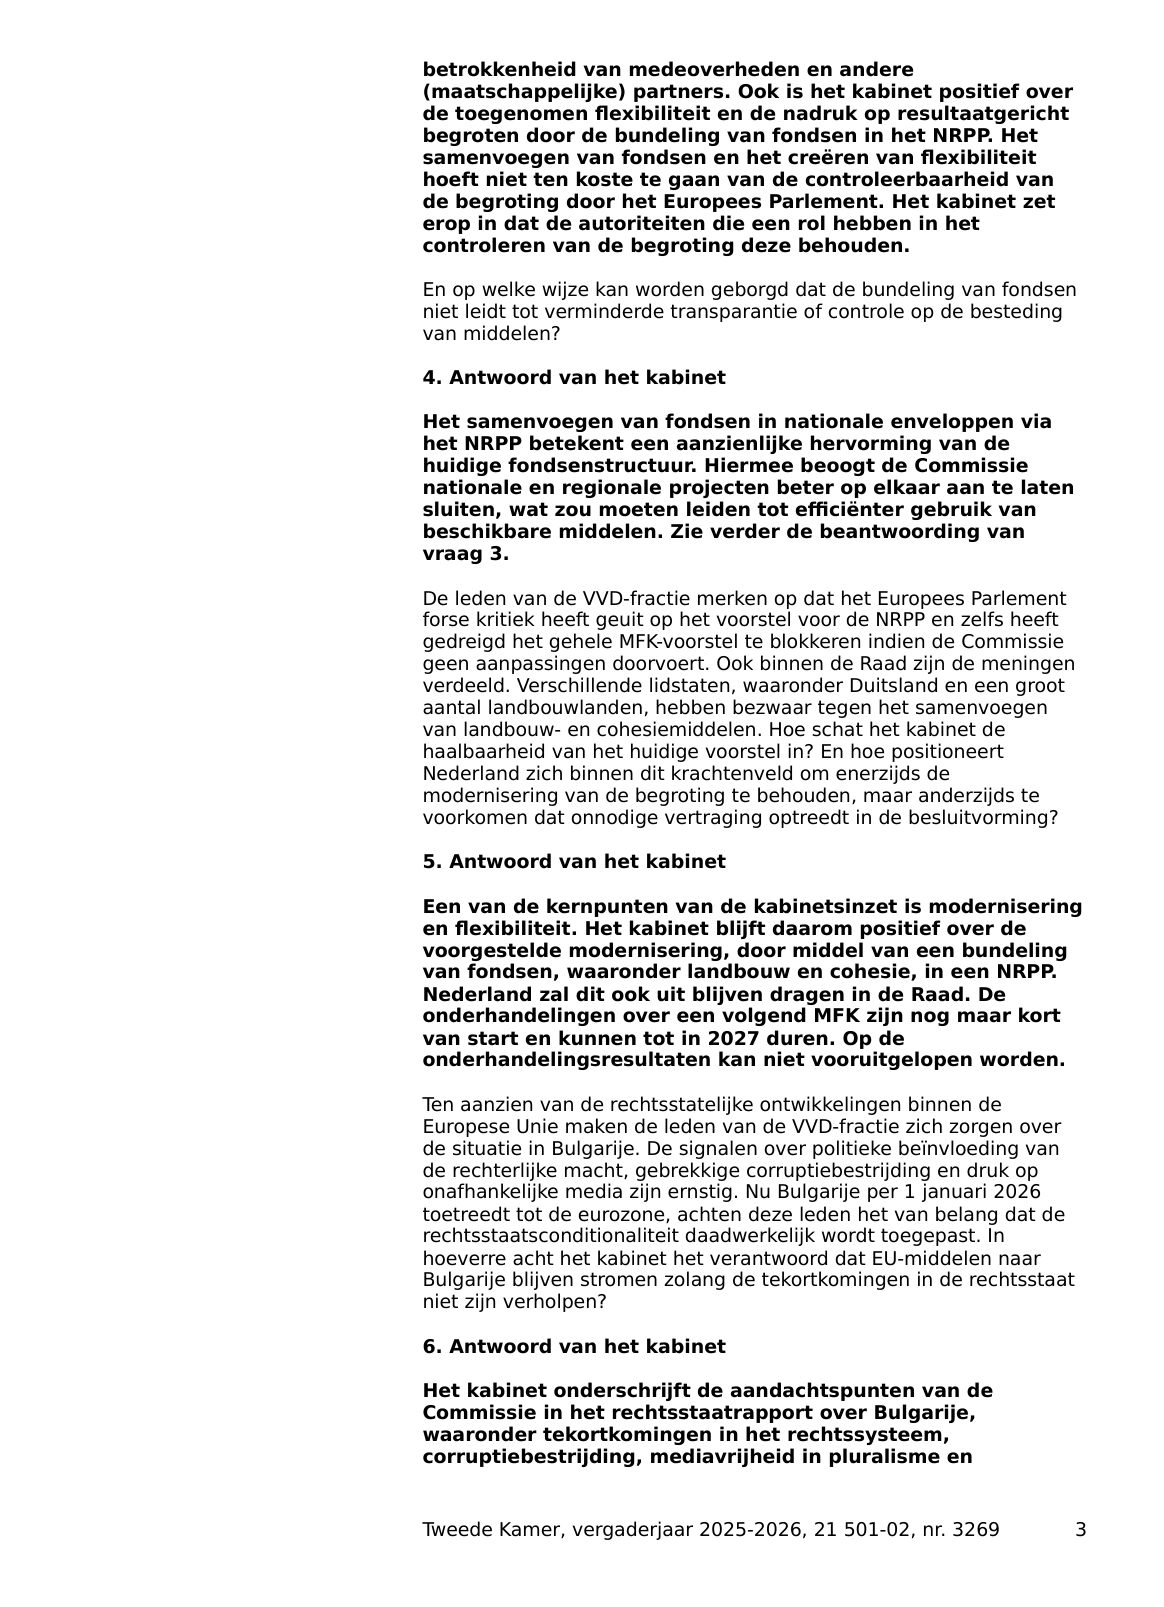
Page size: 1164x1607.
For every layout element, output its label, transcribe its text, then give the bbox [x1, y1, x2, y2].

subtitle 6. Antwoord van het kabinet [422, 1336, 1087, 1357]
subtitle 4. Antwoord van het kabinet [422, 367, 1087, 389]
text Het kabinet onderschrijft de aandachtspunten van de Commissie in het rechtsstaatrapport over Bulgarije, waaronder tekortkomingen in het rechtssysteem, corruptiebestrijding, mediavrijheid in pluralisme en [422, 1380, 1087, 1468]
text De leden van de VVD-fractie merken op dat het Europees Parlement forse kritiek heeft geuit op het voorstel voor de NRPP en zelfs heeft gedreigd het gehele MFK-voorstel te blokkeren indien de Commissie geen aanpassingen doorvoert. Ook binnen de Raad zijn de meningen verdeeld. Verschillende lidstaten, waaronder Duitsland en een groot aantal landbouwlanden, hebben bezwaar tegen het samenvoegen van landbouw- en cohesiemiddelen. Hoe schat het kabinet de haalbaarheid van het huidige voorstel in? En hoe positioneert Nederland zich binnen dit krachtenveld om enerzijds de modernisering van de begroting te behouden, maar anderzijds te voorkomen dat onnodige vertraging optreedt in de besluitvorming? [422, 587, 1087, 829]
text En op welke wijze kan worden geborgd dat de bundeling van fondsen niet leidt tot verminderde transparantie of controle op de besteding van middelen? [422, 279, 1087, 345]
text betrokkenheid van medeoverheden en andere (maatschappelijke) partners. Ook is het kabinet positief over de toegenomen flexibiliteit en de nadruk op resultaatgericht begroten door de bundeling van fondsen in het NRPP. Het samenvoegen van fondsen en het creëren van flexibiliteit hoeft niet ten koste te gaan van de controleerbaarheid van de begroting door het Europees Parlement. Het kabinet zet erop in dat de autoriteiten die een rol hebben in het controleren van de begroting deze behouden. [422, 59, 1087, 257]
text Het samenvoegen van fondsen in nationale enveloppen via het NRPP betekent een aanzienlijke hervorming van de huidige fondsenstructuur. Hiermee beoogt de Commissie nationale en regionale projecten beter op elkaar aan te laten sluiten, wat zou moeten leiden tot efficiënter gebruik van beschikbare middelen. Zie verder de beantwoording van vraag 3. [422, 411, 1087, 565]
text Een van de kernpunten van de kabinetsinzet is modernisering en flexibiliteit. Het kabinet blijft daarom positief over de voorgestelde modernisering, door middel van een bundeling van fondsen, waaronder landbouw en cohesie, in een NRPP. Nederland zal dit ook uit blijven dragen in de Raad. De onderhandelingen over een volgend MFK zijn nog maar kort van start en kunnen tot in 2027 duren. Op de onderhandelingsresultaten kan niet vooruitgelopen worden. [422, 896, 1087, 1071]
text Ten aanzien van de rechtsstatelijke ontwikkelingen binnen de Europese Unie maken de leden van de VVD-fractie zich zorgen over de situatie in Bulgarije. De signalen over politieke beïnvloeding van de rechterlijke macht, gebrekkige corruptiebestrijding en druk op onafhankelijke media zijn ernstig. Nu Bulgarije per 1 januari 2026 toetreedt tot de eurozone, achten deze leden het van belang dat de rechtsstaatsconditionaliteit daadwerkelijk wordt toegepast. In hoeverre acht het kabinet het verantwoord dat EU-middelen naar Bulgarije blijven stromen zolang de tekortkomingen in de rechtsstaat niet zijn verholpen? [422, 1093, 1087, 1313]
subtitle 5. Antwoord van het kabinet [422, 851, 1087, 873]
